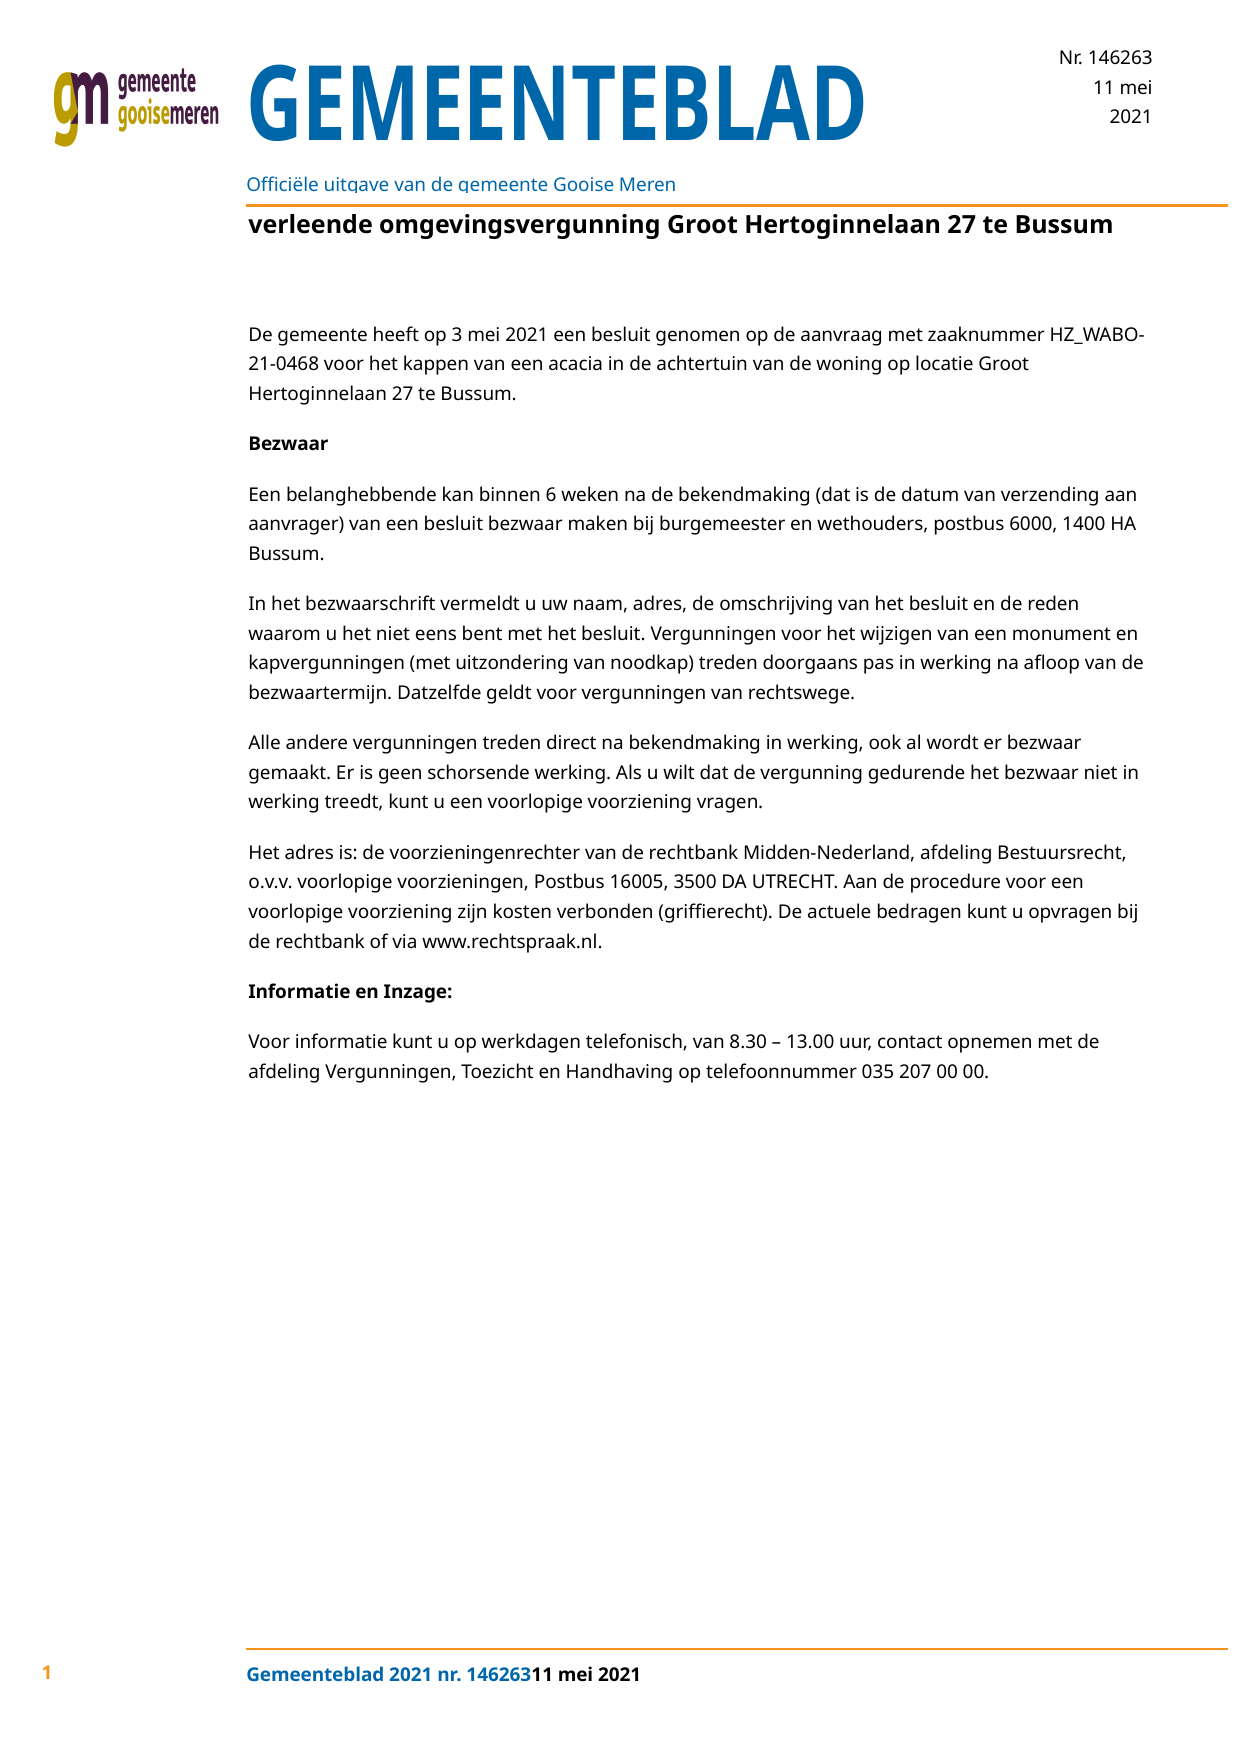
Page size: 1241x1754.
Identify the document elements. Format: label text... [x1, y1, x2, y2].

text Een belanghebbende kan binnen 6 weken na de bekendmaking (dat is de datum van verzending aan aanvrager) van een besluit bezwaar maken bij burgemeester en wethouders, postbus 6000, 1400 HA Bussum. [248, 481, 1152, 566]
text Alle andere vergunningen treden direct na bekendmaking in werking, ook al wordt er bezwaar gemaakt. Er is geen schorsende werking. Als u wilt dat de vergunning gedurende het bezwaar niet in werking treedt, kunt u een voorlopige voorziening vragen. [248, 729, 1152, 814]
text Informatie en Inzage: [248, 978, 1152, 1004]
picture [41, 47, 231, 172]
text Het adres is: de voorzieningenrechter van de rechtbank Midden-Nederland, afdeling Bestuursrecht, o.v.v. voorlopige voorzieningen, Postbus 16005, 3500 DA UTRECHT. Aan de procedure voor een voorlopige voorziening zijn kosten verbonden (griffierecht). De actuele bedragen kunt u opvragen bij de rechtbank of via www.rechtspraak.nl. [248, 839, 1152, 953]
text verleende omgevingsvergunning Groot Hertoginnelaan 27 te Bussum [248, 207, 1152, 241]
text Voor informatie kunt u op werkdagen telefonisch, van 8.30 – 13.00 uur, contact opnemen met de afdeling Vergunningen, Toezicht en Handhaving op telefoonnummer 035 207 00 00. [248, 1029, 1152, 1084]
text De gemeente heeft op 3 mei 2021 een besluit genomen op de aanvraag met zaaknummer HZ_WABO-21-0468 voor het kappen van een acacia in de achtertuin van de woning op locatie Groot Hertoginnelaan 27 te Bussum. [248, 321, 1152, 406]
text In het bezwaarschrift vermeldt u uw naam, adres, de omschrijving van het besluit en de reden waarom u het niet eens bent met het besluit. Vergunningen voor het wijzigen van een monument en kapvergunningen (met uitzondering van noodkap) treden doorgaans pas in werking na afloop van de bezwaartermijn. Datzelfde geldt voor vergunningen van rechtswege. [248, 590, 1152, 705]
text Bezwaar [248, 430, 1152, 456]
